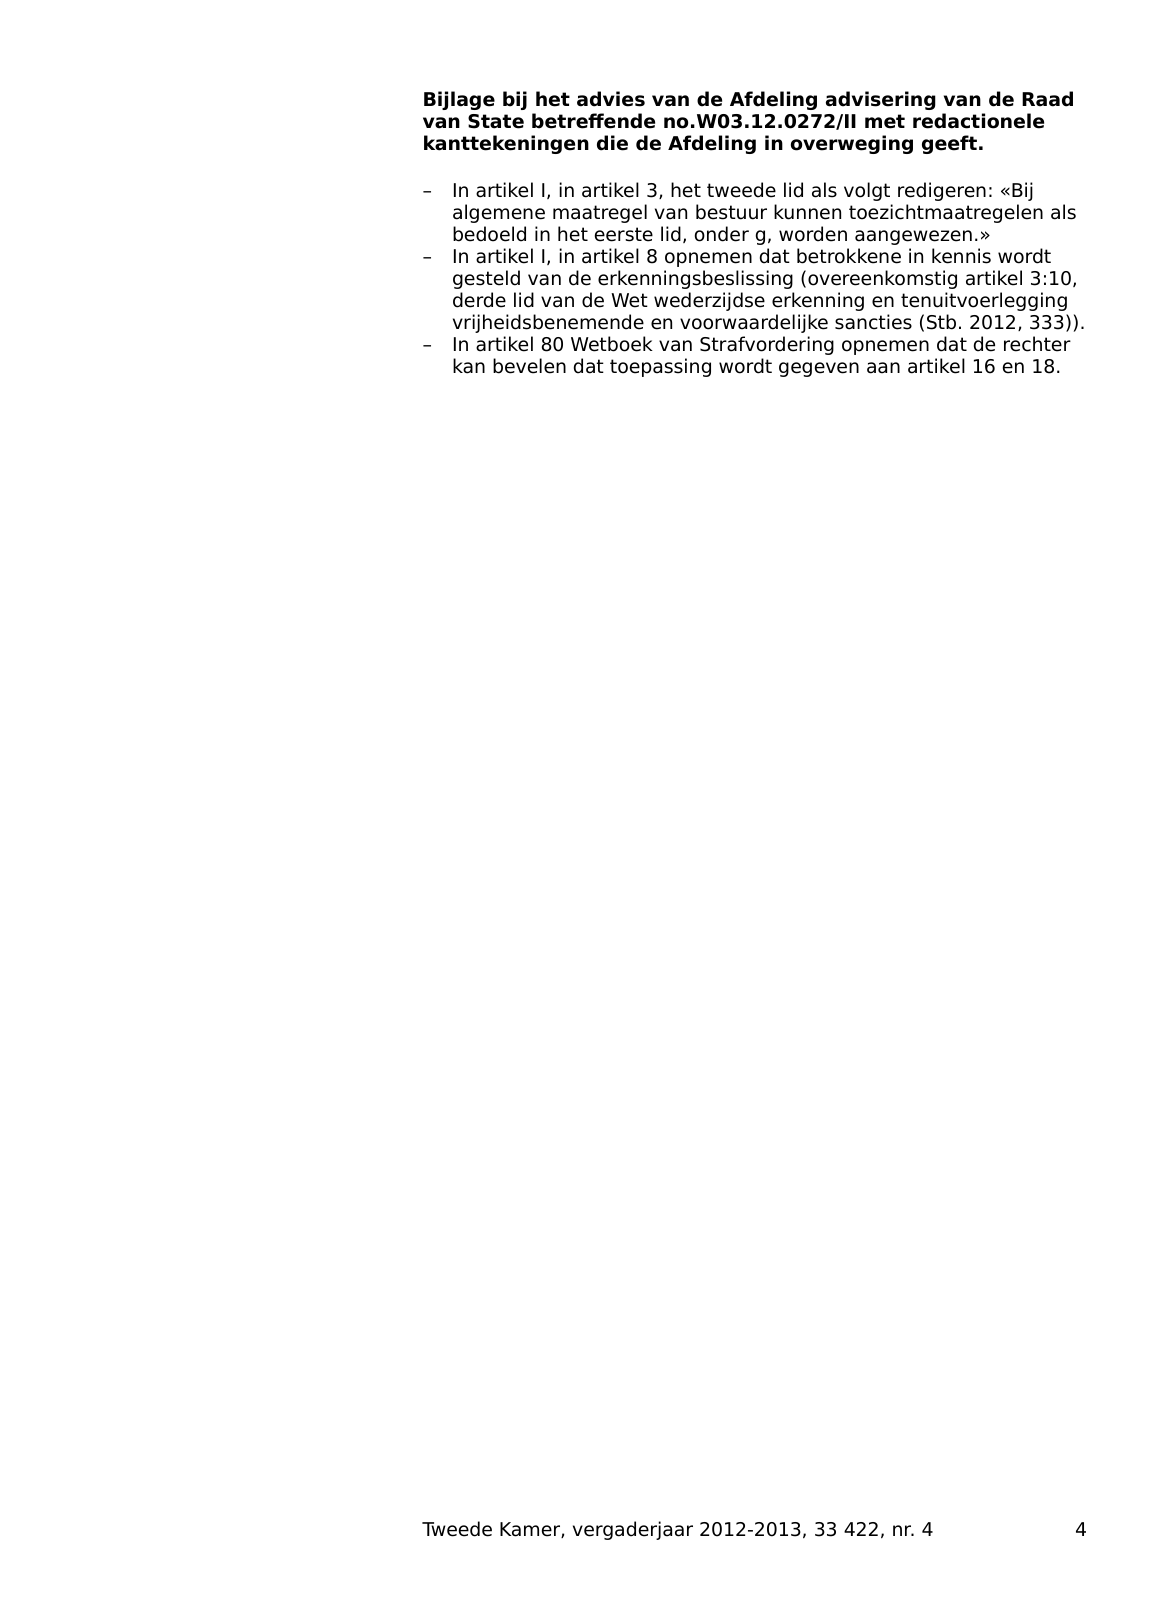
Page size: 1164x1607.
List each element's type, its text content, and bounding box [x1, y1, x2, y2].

text – In artikel 80 Wetboek van Strafvordering opnemen dat de rechter kan bevelen dat toepassing wordt gegeven aan artikel 16 en 18. [422, 334, 1087, 378]
subtitle Bijlage bij het advies van de Afdeling advisering van de Raad van State betreffende no.W03.12.0272/II met redactionele kanttekeningen die de Afdeling in overweging geeft. [77, 89, 1087, 155]
text – In artikel I, in artikel 3, het tweede lid als volgt redigeren: «Bij algemene maatregel van bestuur kunnen toezichtmaatregelen als bedoeld in het eerste lid, onder g, worden aangewezen.» [422, 180, 1087, 246]
text – In artikel I, in artikel 8 opnemen dat betrokkene in kennis wordt gesteld van de erkenningsbeslissing (overeenkomstig artikel 3:10, derde lid van de Wet wederzijdse erkenning en tenuitvoerlegging vrijheidsbenemende en voorwaardelijke sancties (Stb. 2012, 333)). [422, 246, 1087, 334]
